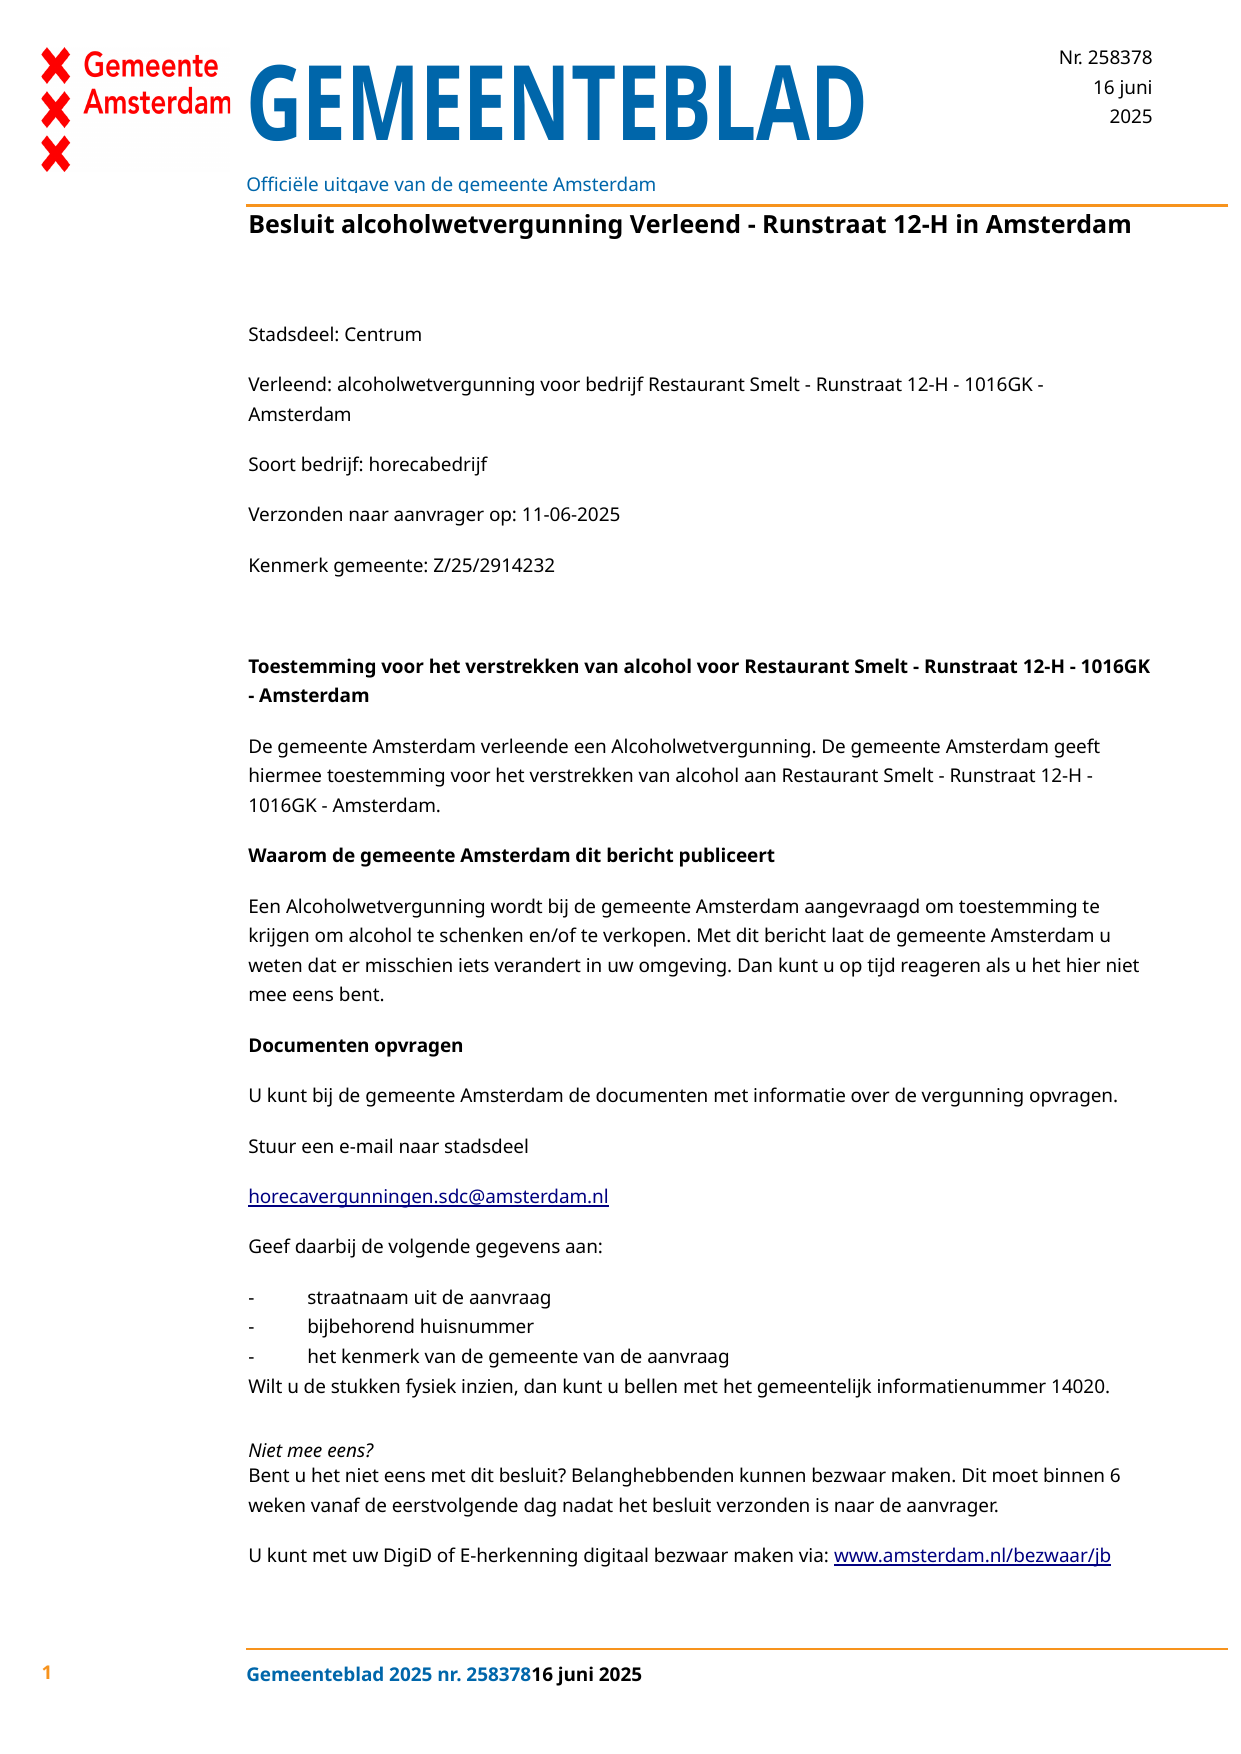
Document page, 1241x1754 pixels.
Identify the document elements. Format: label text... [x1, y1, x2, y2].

picture [41, 47, 231, 172]
text Een Alcoholwetvergunning wordt bij de gemeente Amsterdam aangevraagd om toestemming te krijgen om alcohol te schenken en/of te verkopen. Met dit bericht laat de gemeente Amsterdam u weten dat er misschien iets verandert in uw omgeving. Dan kunt u op tijd reageren als u het hier niet mee eens bent. [248, 893, 1152, 1007]
text horecavergunningen.sdc@amsterdam.nl [248, 1183, 1152, 1209]
list het kenmerk van de gemeente van de aanvraag [248, 1343, 1152, 1369]
text Bent u het niet eens met dit besluit? Belanghebbenden kunnen bezwaar maken. Dit moet binnen 6 weken vanaf de eerstvolgende dag nadat het besluit verzonden is naar de aanvrager. [248, 1462, 1152, 1518]
text Soort bedrijf: horecabedrijf [248, 451, 1152, 477]
text Documenten opvragen [248, 1032, 1152, 1058]
text Stadsdeel: Centrum [248, 321, 1152, 346]
text Besluit alcoholwetvergunning Verleend - Runstraat 12-H in Amsterdam [248, 207, 1152, 241]
text De gemeente Amsterdam verleende een Alcoholwetvergunning. De gemeente Amsterdam geeft hiermee toestemming voor het verstrekken van alcohol aan Restaurant Smelt - Runstraat 12-H - 1016GK - Amsterdam. [248, 733, 1152, 818]
text Wilt u de stukken fysiek inzien, dan kunt u bellen met het gemeentelijk informatienummer 14020. [248, 1373, 1152, 1398]
list bijbehorend huisnummer [248, 1314, 1152, 1339]
text U kunt bij de gemeente Amsterdam de documenten met informatie over de vergunning opvragen. [248, 1082, 1152, 1108]
text Geef daarbij de volgende gegevens aan: [248, 1234, 1152, 1259]
text Kenmerk gemeente: Z/25/2914232 [248, 552, 1152, 578]
text Verleend: alcoholwetvergunning voor bedrijf Restaurant Smelt - Runstraat 12-H - 1016GK - Amsterdam [248, 371, 1152, 426]
list straatnaam uit de aanvraag [248, 1284, 1152, 1310]
text Niet mee eens? [248, 1437, 1152, 1462]
text Toestemming voor het verstrekken van alcohol voor Restaurant Smelt - Runstraat 12-H - 1016GK - Amsterdam [248, 653, 1152, 708]
text Waarom de gemeente Amsterdam dit bericht publiceert [248, 842, 1152, 868]
text U kunt met uw DigiD of E-herkenning digitaal bezwaar maken via: www.amsterdam.nl/bezwaar/jb [248, 1542, 1152, 1568]
text Verzonden naar aanvrager op: 11-06-2025 [248, 502, 1152, 527]
text Stuur een e-mail naar stadsdeel [248, 1133, 1152, 1158]
